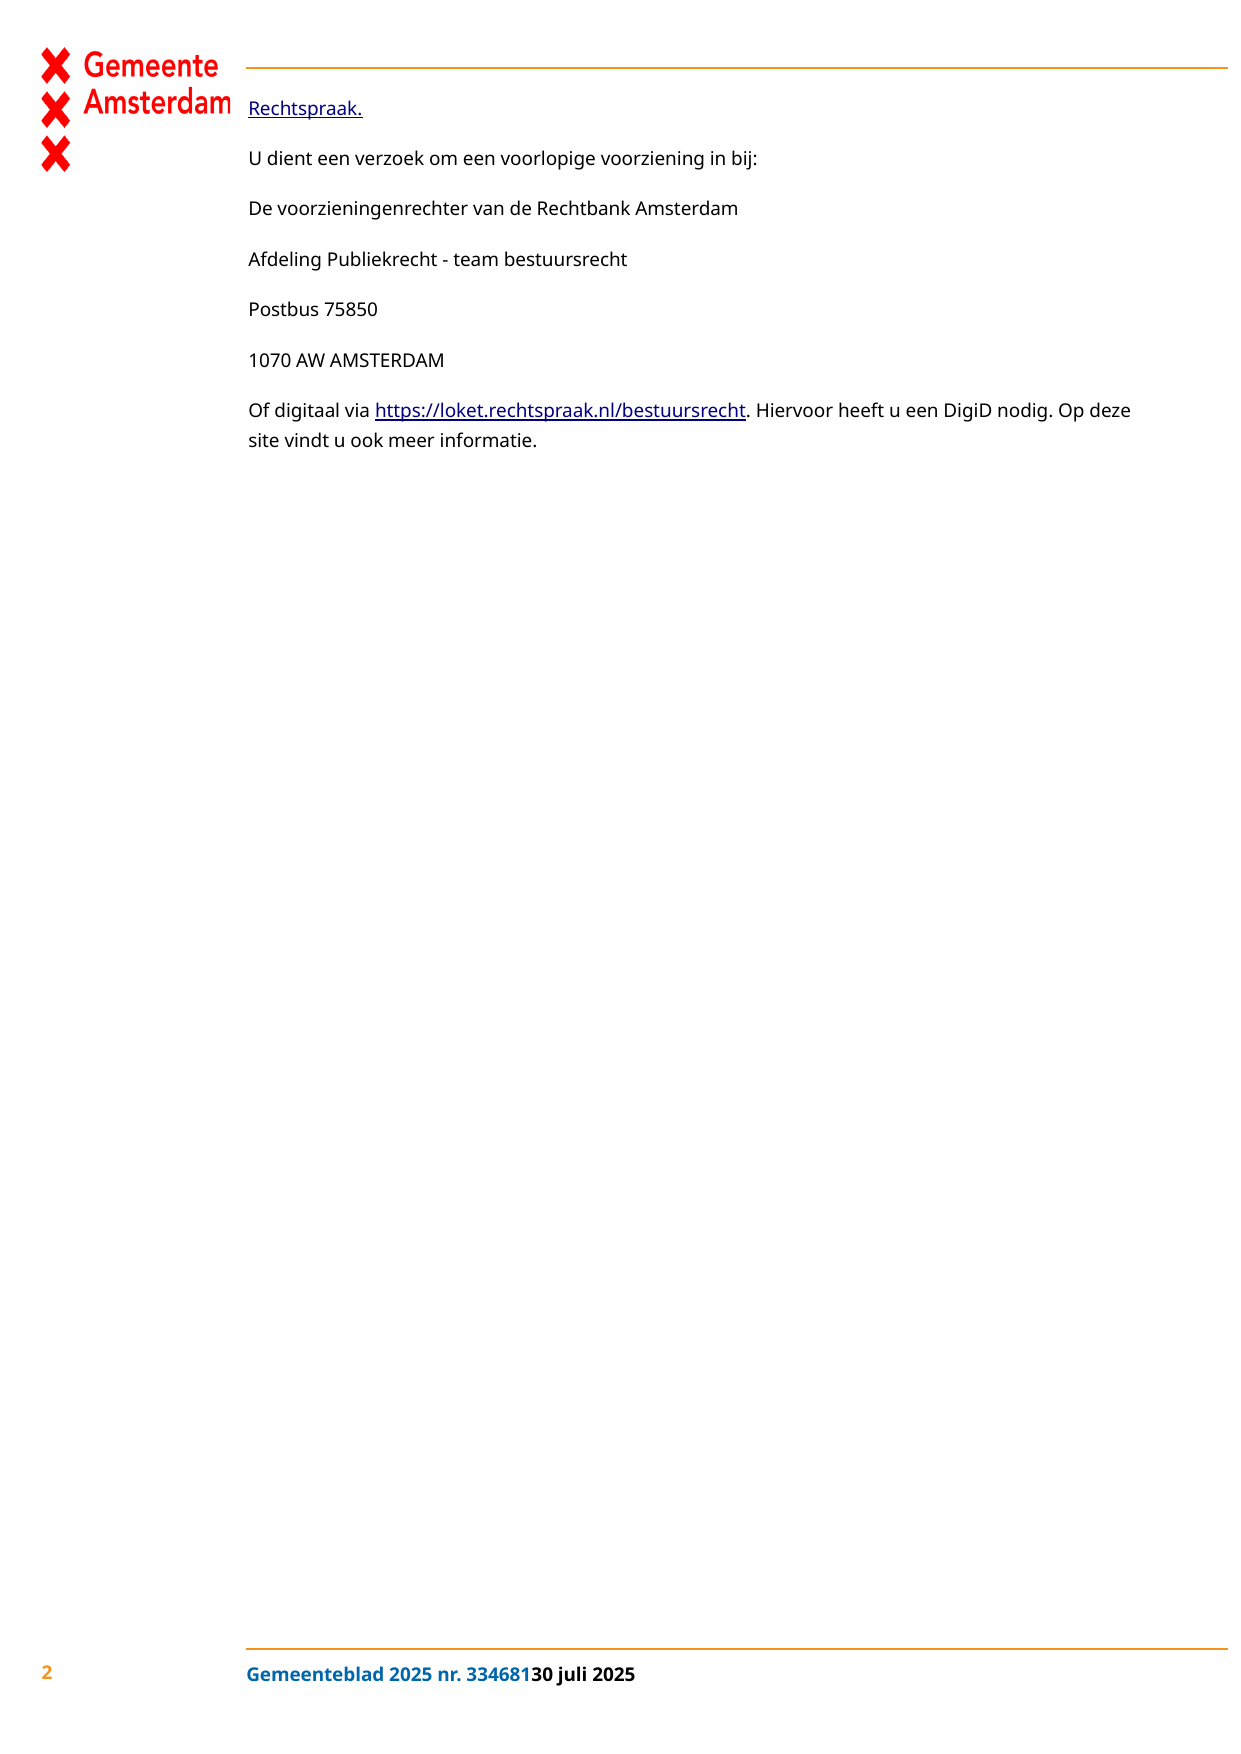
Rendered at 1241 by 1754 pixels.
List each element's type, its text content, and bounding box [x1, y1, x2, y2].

text U dient een verzoek om een voorlopige voorziening in bij: [248, 145, 1152, 171]
text Rechtspraak. [248, 95, 1152, 121]
text Of digitaal via https://loket.rechtspraak.nl/bestuursrecht. Hiervoor heeft u een DigiD nodig. Op deze site vindt u ook meer informatie. [248, 397, 1152, 453]
text 1070 AW AMSTERDAM [248, 347, 1152, 373]
text Postbus 75850 [248, 296, 1152, 322]
text De voorzieningenrechter van de Rechtbank Amsterdam [248, 196, 1152, 221]
picture [41, 47, 231, 172]
text Afdeling Publiekrecht - team bestuursrecht [248, 246, 1152, 272]
